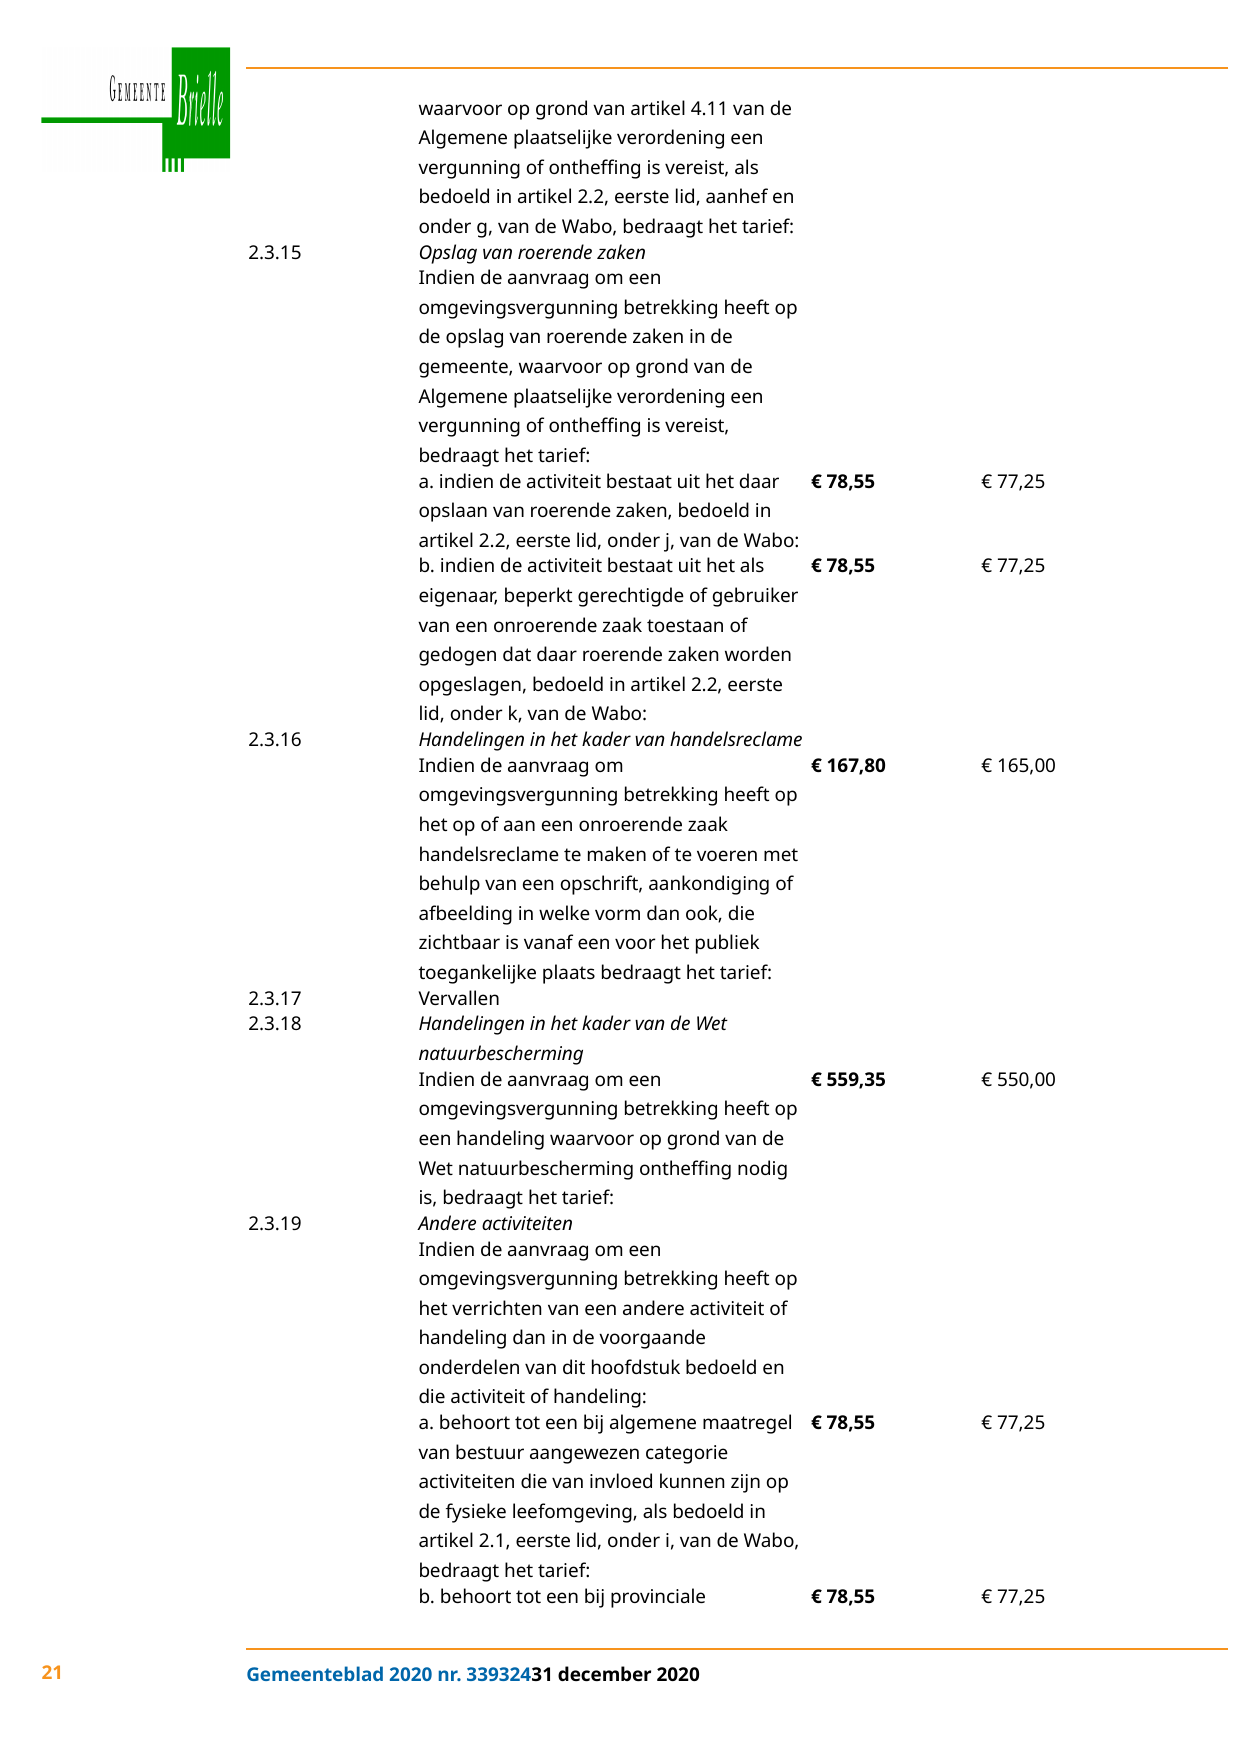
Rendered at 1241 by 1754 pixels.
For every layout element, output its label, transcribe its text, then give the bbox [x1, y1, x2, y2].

table_cell [981, 1236, 1152, 1409]
table_cell Indien de aanvraag om een omgevingsvergunning betrekking heeft op de opslag van roerende zaken in de gemeente, waarvoor op grond van de Algemene plaatselijke verordening een vergunning of ontheffing is vereist, bedraagt het tarief: [418, 265, 811, 468]
table_cell [248, 468, 418, 553]
table_cell [811, 1011, 981, 1066]
table_cell [248, 1066, 418, 1210]
table_cell € 77,25 [981, 1409, 1152, 1583]
table_cell [811, 265, 981, 468]
table_cell € 78,55 [811, 553, 981, 726]
table_cell [811, 985, 981, 1011]
table_cell € 78,55 [811, 1583, 981, 1609]
table_cell [248, 553, 418, 726]
table_cell a. indien de activiteit bestaat uit het daar opslaan van roerende zaken, bedoeld in artikel 2.2, eerste lid, onder j, van de Wabo: [418, 468, 811, 553]
table_cell € 165,00 [981, 752, 1152, 985]
picture [41, 47, 231, 172]
table_cell [811, 1210, 981, 1236]
table_cell [248, 752, 418, 985]
table_cell a. behoort tot een bij algemene maatregel van bestuur aangewezen categorie activiteiten die van invloed kunnen zijn op de fysieke leefomgeving, als bedoeld in artikel 2.1, eerste lid, onder i, van de Wabo, bedraagt het tarief: [418, 1409, 811, 1583]
table_cell [981, 239, 1152, 264]
table_cell Handelingen in het kader van handelsreclame [418, 726, 811, 752]
table_cell 2.3.16 [248, 726, 418, 752]
table_cell Indien de aanvraag om een omgevingsvergunning betrekking heeft op een handeling waarvoor op grond van de Wet natuurbescherming ontheffing nodig is, bedraagt het tarief: [418, 1066, 811, 1210]
table_cell 2.3.15 [248, 239, 418, 264]
table_cell € 77,25 [981, 1583, 1152, 1609]
table_cell € 77,25 [981, 468, 1152, 553]
table_cell [981, 1011, 1152, 1066]
table_cell b. indien de activiteit bestaat uit het als eigenaar, beperkt gerechtigde of gebruiker van een onroerende zaak toestaan of gedogen dat daar roerende zaken worden opgeslagen, bedoeld in artikel 2.2, eerste lid, onder k, van de Wabo: [418, 553, 811, 726]
table_cell [248, 265, 418, 468]
table_cell 2.3.18 [248, 1011, 418, 1066]
table_cell [811, 239, 981, 264]
table_cell € 78,55 [811, 468, 981, 553]
table_cell b. behoort tot een bij provinciale [418, 1583, 811, 1609]
table_cell [981, 985, 1152, 1011]
table_cell [981, 1210, 1152, 1236]
table_cell [981, 726, 1152, 752]
table_cell [981, 95, 1152, 239]
table_cell Indien de aanvraag om een omgevingsvergunning betrekking heeft op het verrichten van een andere activiteit of handeling dan in de voorgaande onderdelen van dit hoofdstuk bedoeld en die activiteit of handeling: [418, 1236, 811, 1409]
table_cell € 167,80 [811, 752, 981, 985]
table_cell [811, 1236, 981, 1409]
table_cell [811, 95, 981, 239]
table_cell € 550,00 [981, 1066, 1152, 1210]
table_cell Vervallen [418, 985, 811, 1011]
table_cell [811, 726, 981, 752]
table_cell waarvoor op grond van artikel 4.11 van de Algemene plaatselijke verordening een vergunning of ontheffing is vereist, als bedoeld in artikel 2.2, eerste lid, aanhef en onder g, van de Wabo, bedraagt het tarief: [418, 95, 811, 239]
table_cell 2.3.19 [248, 1210, 418, 1236]
table_cell [248, 1236, 418, 1409]
table_cell [248, 95, 418, 239]
table_cell Andere activiteiten [418, 1210, 811, 1236]
table_cell Opslag van roerende zaken [418, 239, 811, 264]
table_cell [981, 265, 1152, 468]
table_cell Indien de aanvraag om omgevingsvergunning betrekking heeft op het op of aan een onroerende zaak handelsreclame te maken of te voeren met behulp van een opschrift, aankondiging of afbeelding in welke vorm dan ook, die zichtbaar is vanaf een voor het publiek toegankelijke plaats bedraagt het tarief: [418, 752, 811, 985]
table_cell € 559,35 [811, 1066, 981, 1210]
table_cell [248, 1409, 418, 1583]
table_cell € 77,25 [981, 553, 1152, 726]
table_cell [248, 1583, 418, 1609]
table_cell 2.3.17 [248, 985, 418, 1011]
table_cell € 78,55 [811, 1409, 981, 1583]
table_cell Handelingen in het kader van de Wet natuurbescherming [418, 1011, 811, 1066]
